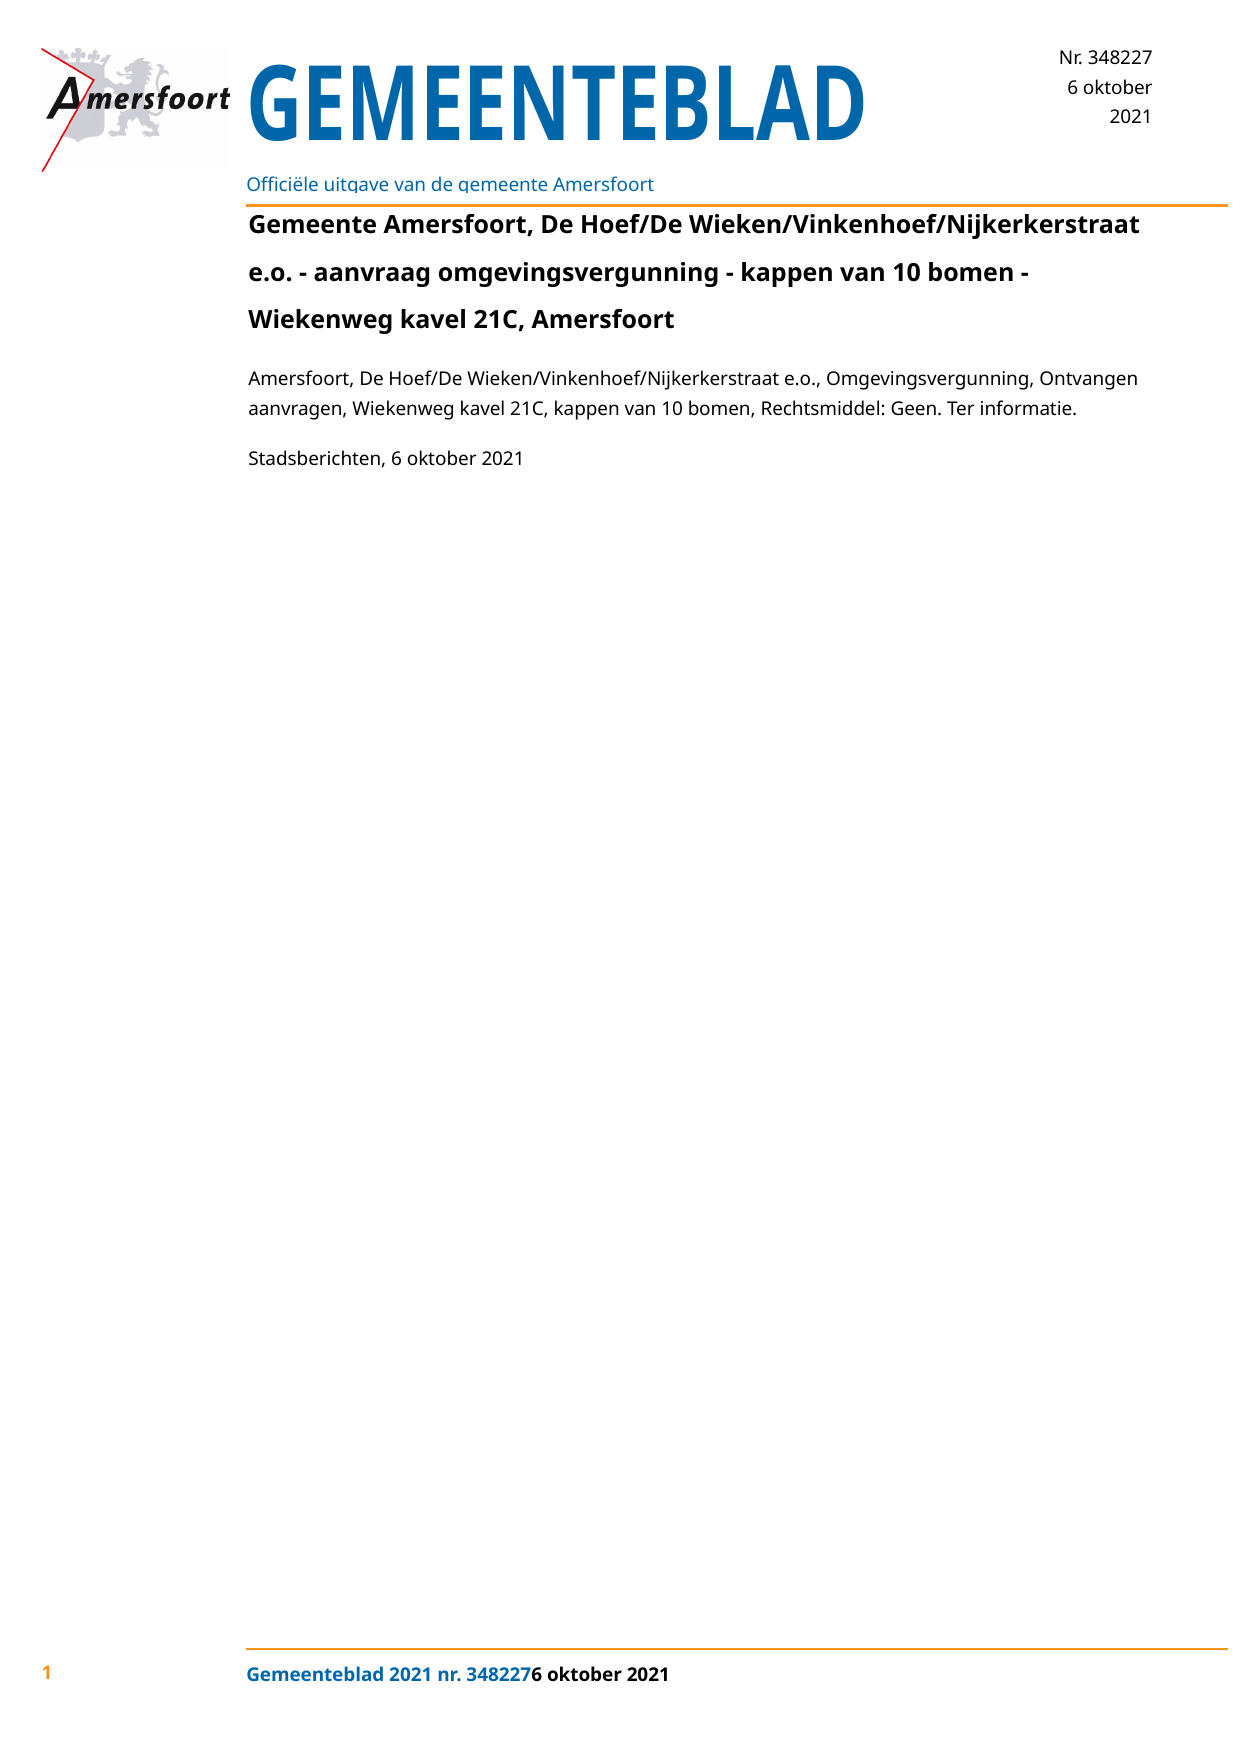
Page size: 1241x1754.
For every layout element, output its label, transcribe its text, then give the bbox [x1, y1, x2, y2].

text Amersfoort, De Hoef/De Wieken/Vinkenhoef/Nijkerkerstraat e.o., Omgevingsvergunning, Ontvangen aanvragen, Wiekenweg kavel 21C, kappen van 10 bomen, Rechtsmiddel: Geen. Ter informatie. [248, 366, 1152, 421]
picture [41, 47, 231, 172]
text Gemeente Amersfoort, De Hoef/De Wieken/Vinkenhoef/Nijkerkerstraat e.o. - aanvraag omgevingsvergunning - kappen van 10 bomen - Wiekenweg kavel 21C, Amersfoort [248, 207, 1152, 336]
text Stadsberichten, 6 oktober 2021 [248, 446, 1152, 471]
